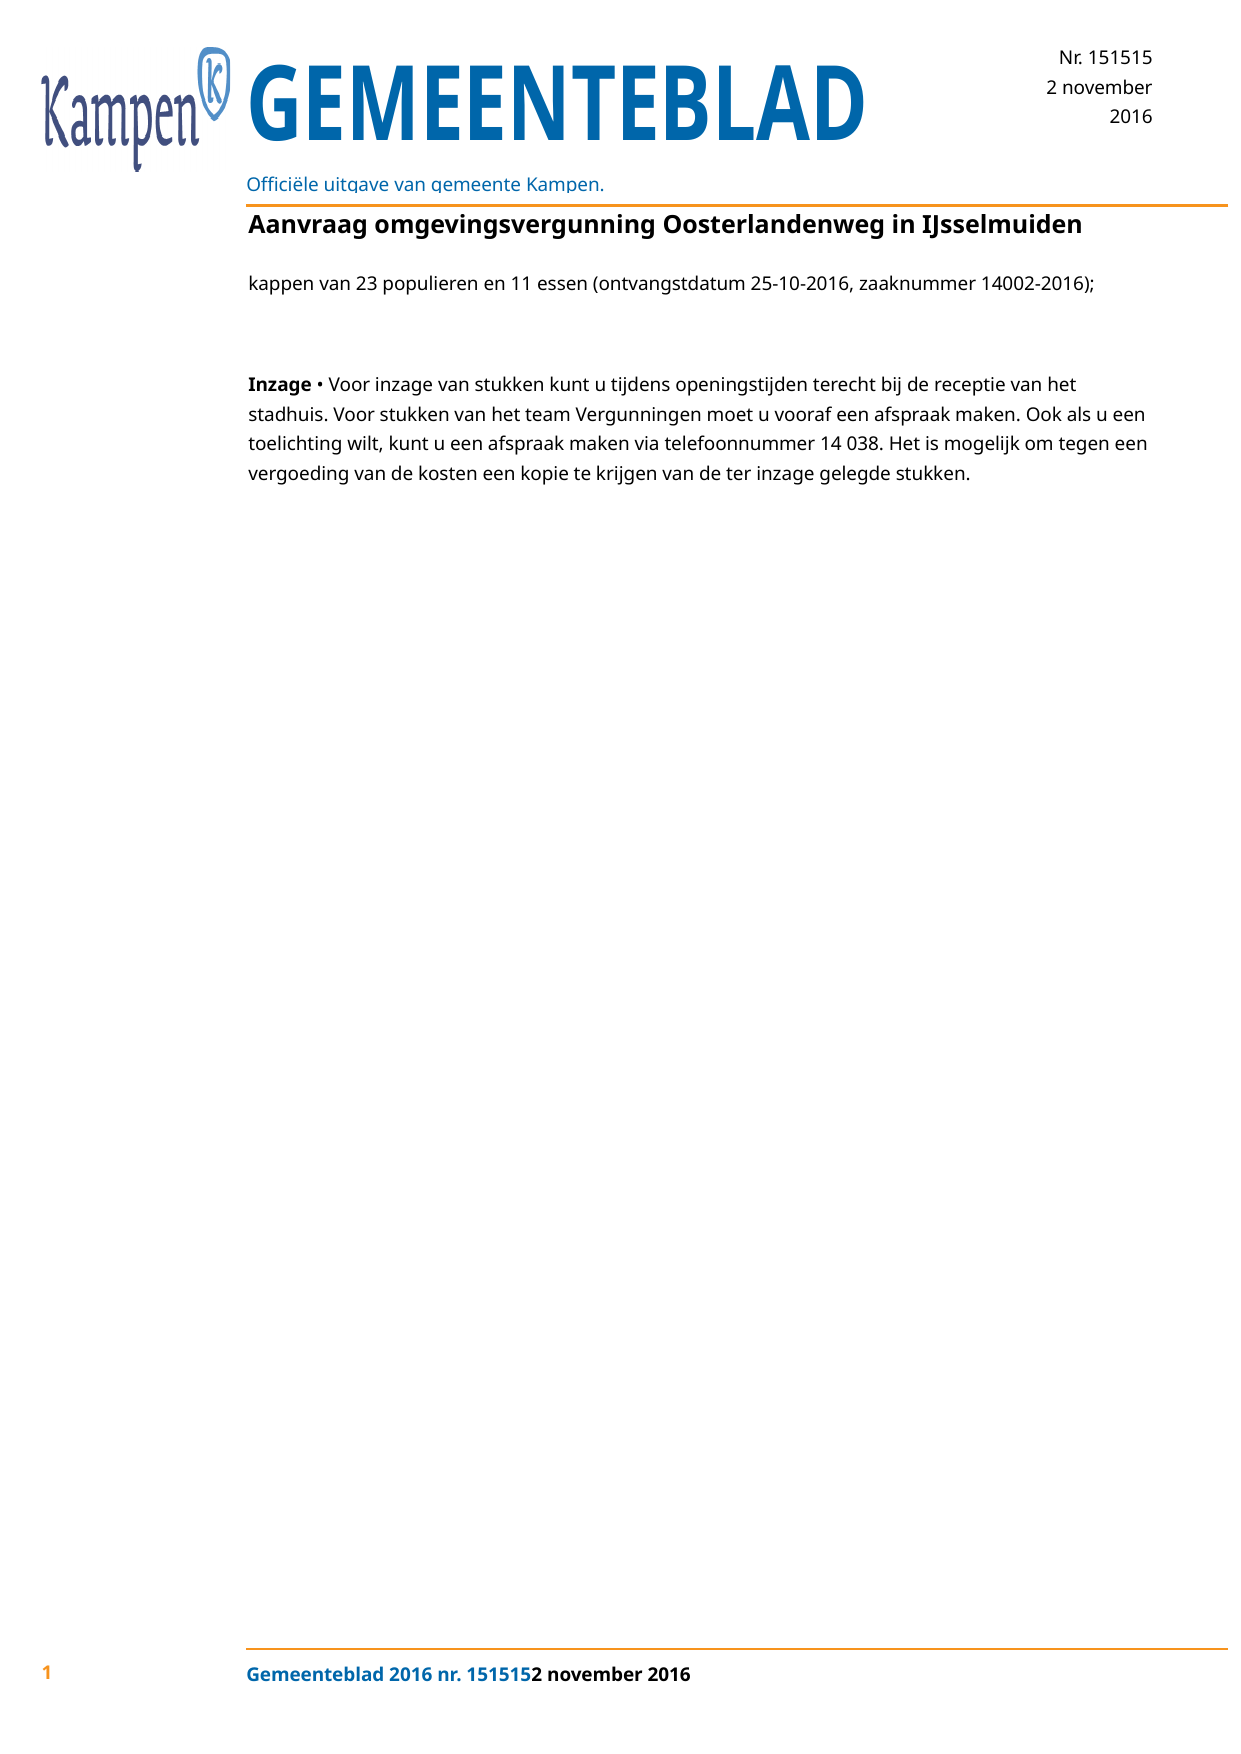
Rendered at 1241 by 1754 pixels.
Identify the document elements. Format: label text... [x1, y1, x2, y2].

picture [41, 47, 231, 172]
text Aanvraag omgevingsvergunning Oosterlandenweg in IJsselmuiden [248, 207, 1152, 241]
text kappen van 23 populieren en 11 essen (ontvangstdatum 25-10-2016, zaaknummer 14002-2016); [248, 270, 1152, 296]
text Inzage • Voor inzage van stukken kunt u tijdens openingstijden terecht bij de receptie van het stadhuis. Voor stukken van het team Vergunningen moet u vooraf een afspraak maken. Ook als u een toelichting wilt, kunt u een afspraak maken via telefoonnummer 14 038. Het is mogelijk om tegen een vergoeding van de kosten een kopie te krijgen van de ter inzage gelegde stukken. [248, 371, 1152, 486]
